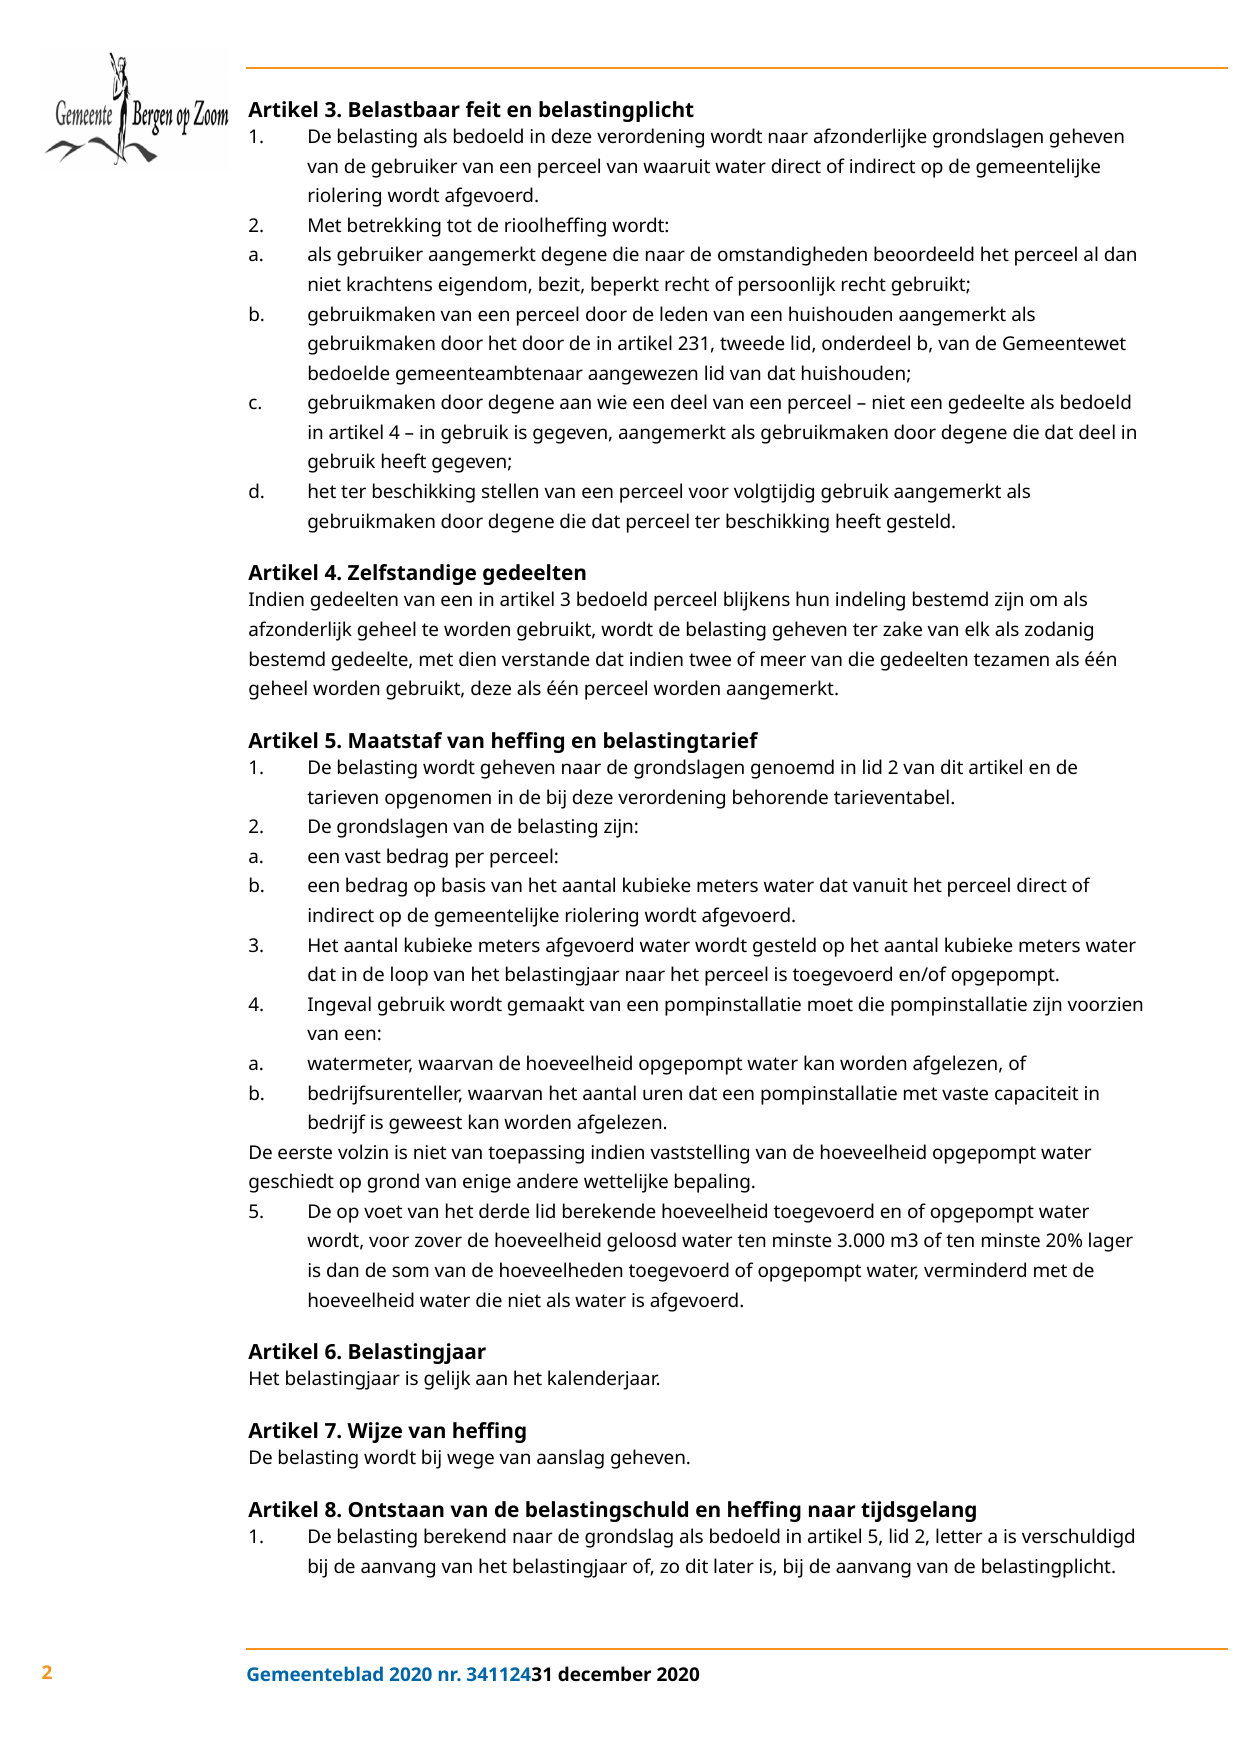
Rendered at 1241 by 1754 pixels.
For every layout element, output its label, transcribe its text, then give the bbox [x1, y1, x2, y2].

list De op voet van het derde lid berekende hoeveelheid toegevoerd en of opgepompt water wordt, voor zover de hoeveelheid geloosd water ten minste 3.000 m3 of ten minste 20% lager is dan de som van de hoeveelheden toegevoerd of opgepompt water, verminderd met de hoeveelheid water die niet als water is afgevoerd. [248, 1198, 1152, 1312]
list een vast bedrag per perceel: [248, 843, 1152, 869]
list De grondslagen van de belasting zijn: [248, 813, 1152, 839]
list watermeter, waarvan de hoeveelheid opgepompt water kan worden afgelezen, of [248, 1050, 1152, 1076]
text De belasting wordt bij wege van aanslag geheven. [248, 1444, 1152, 1470]
text Artikel 8. Ontstaan van de belastingschuld en heffing naar tijdsgelang [248, 1495, 1152, 1523]
picture [41, 47, 231, 172]
text Indien gedeelten van een in artikel 3 bedoeld perceel blijkens hun indeling bestemd zijn om als afzonderlijk geheel te worden gebruikt, wordt de belasting geheven ter zake van elk als zodanig bestemd gedeelte, met dien verstande dat indien twee of meer van die gedeelten tezamen als één geheel worden gebruikt, deze als één perceel worden aangemerkt. [248, 587, 1152, 701]
list het ter beschikking stellen van een perceel voor volgtijdig gebruik aangemerkt als gebruikmaken door degene die dat perceel ter beschikking heeft gesteld. [248, 478, 1152, 533]
list Het aantal kubieke meters afgevoerd water wordt gesteld op het aantal kubieke meters water dat in de loop van het belastingjaar naar het perceel is toegevoerd en/of opgepompt. [248, 932, 1152, 987]
list De belasting wordt geheven naar de grondslagen genoemd in lid 2 van dit artikel en de tarieven opgenomen in de bij deze verordening behorende tarieventabel. [248, 754, 1152, 809]
text De eerste volzin is niet van toepassing indien vaststelling van de hoeveelheid opgepompt water geschiedt op grond van enige andere wettelijke bepaling. [248, 1139, 1152, 1194]
text Het belastingjaar is gelijk aan het kalenderjaar. [248, 1366, 1152, 1391]
text Artikel 6. Belastingjaar [248, 1337, 1152, 1366]
list De belasting als bedoeld in deze verordening wordt naar afzonderlijke grondslagen geheven van de gebruiker van een perceel van waaruit water direct of indirect op de gemeentelijke riolering wordt afgevoerd. [248, 123, 1152, 208]
list Met betrekking tot de rioolheffing wordt: [248, 212, 1152, 238]
list een bedrag op basis van het aantal kubieke meters water dat vanuit het perceel direct of indirect op de gemeentelijke riolering wordt afgevoerd. [248, 873, 1152, 928]
text Artikel 3. Belastbaar feit en belastingplicht [248, 95, 1152, 123]
list gebruikmaken door degene aan wie een deel van een perceel – niet een gedeelte als bedoeld in artikel 4 – in gebruik is gegeven, aangemerkt als gebruikmaken door degene die dat deel in gebruik heeft gegeven; [248, 389, 1152, 474]
text Artikel 5. Maatstaf van heffing en belastingtarief [248, 726, 1152, 754]
list Ingeval gebruik wordt gemaakt van een pompinstallatie moet die pompinstallatie zijn voorzien van een: [248, 991, 1152, 1046]
text Artikel 7. Wijze van heffing [248, 1416, 1152, 1444]
list bedrijfsurenteller, waarvan het aantal uren dat een pompinstallatie met vaste capaciteit in bedrijf is geweest kan worden afgelezen. [248, 1080, 1152, 1135]
list De belasting berekend naar de grondslag als bedoeld in artikel 5, lid 2, letter a is verschuldigd bij de aanvang van het belastingjaar of, zo dit later is, bij de aanvang van de belastingplicht. [248, 1523, 1152, 1579]
list als gebruiker aangemerkt degene die naar de omstandigheden beoordeeld het perceel al dan niet krachtens eigendom, bezit, beperkt recht of persoonlijk recht gebruikt; [248, 242, 1152, 297]
list gebruikmaken van een perceel door de leden van een huishouden aangemerkt als gebruikmaken door het door de in artikel 231, tweede lid, onderdeel b, van de Gemeentewet bedoelde gemeenteambtenaar aangewezen lid van dat huishouden; [248, 301, 1152, 386]
text Artikel 4. Zelfstandige gedeelten [248, 558, 1152, 587]
